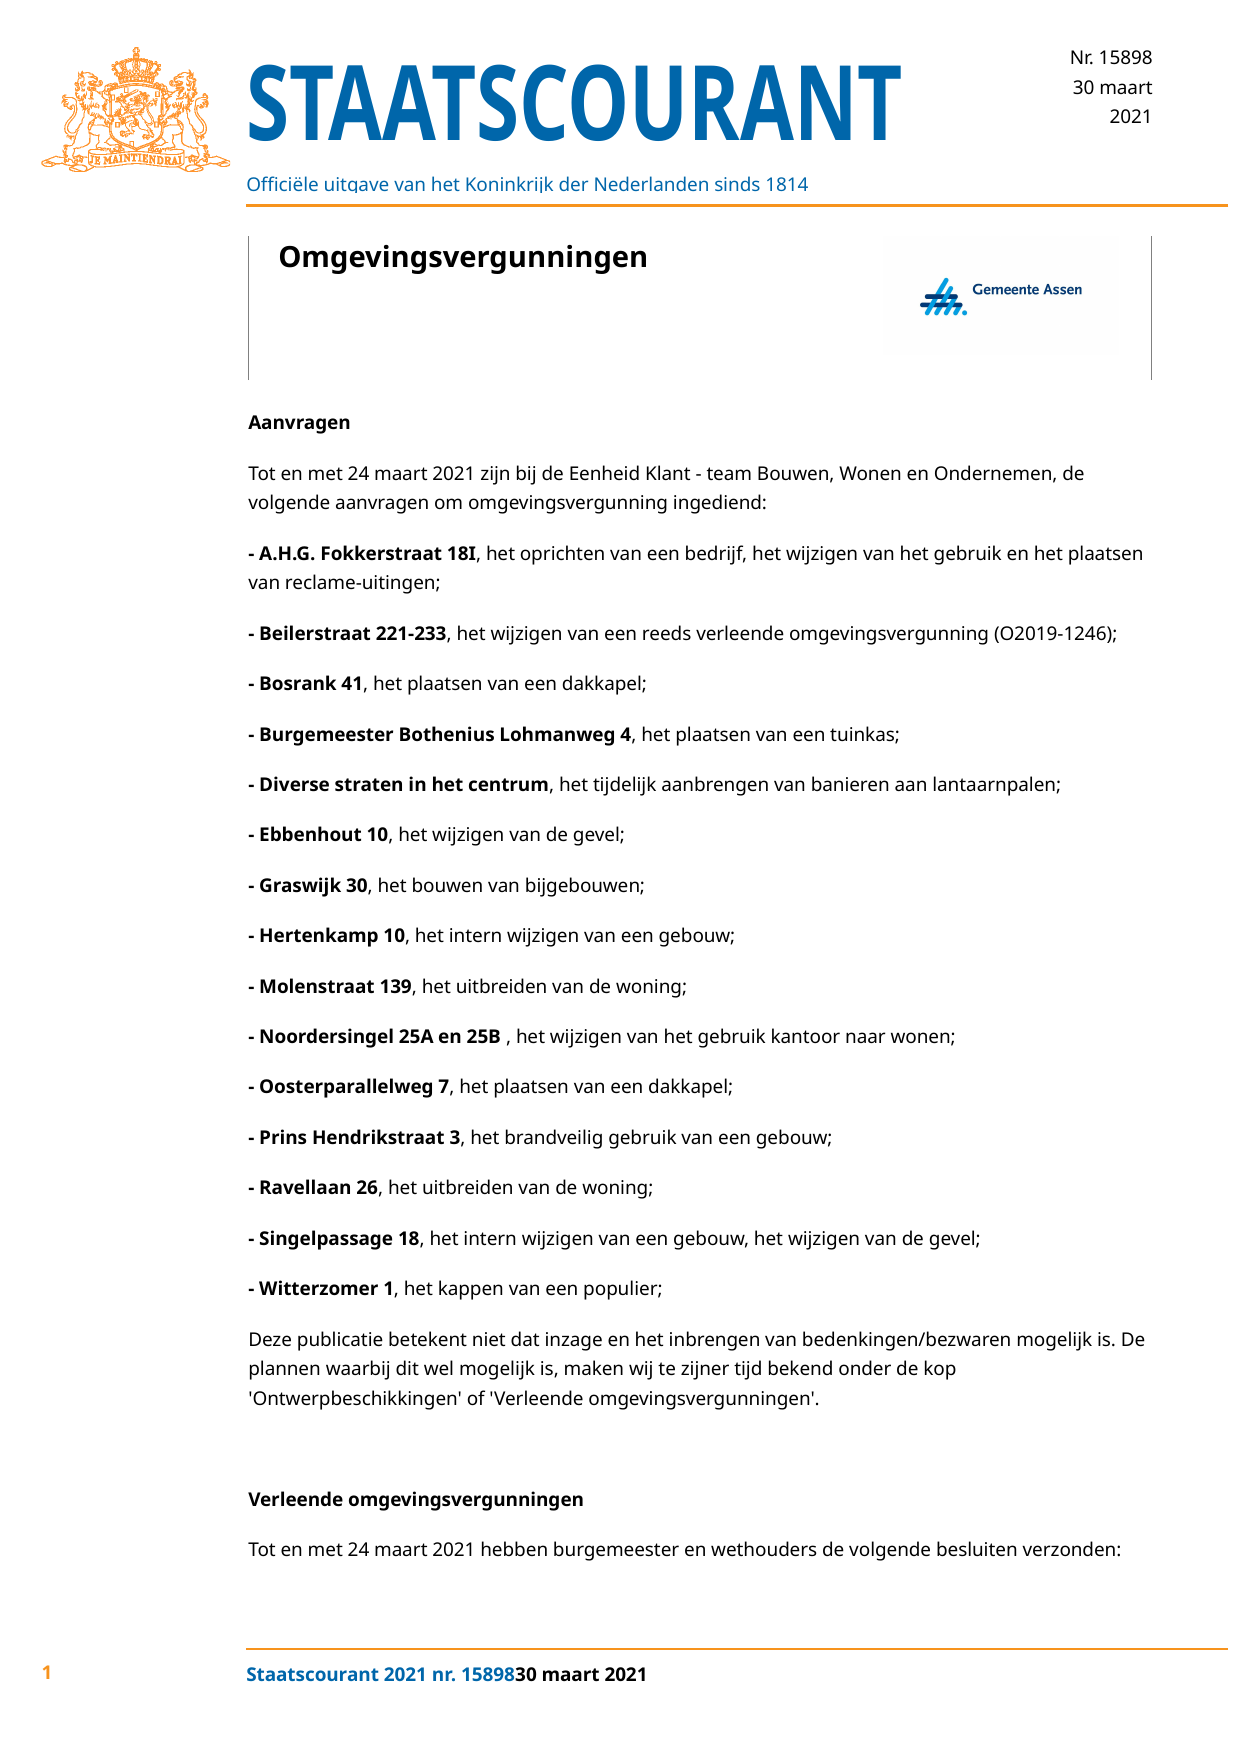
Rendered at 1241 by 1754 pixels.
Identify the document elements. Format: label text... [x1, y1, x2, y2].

text - Oosterparallelweg 7, het plaatsen van een dakkapel; [248, 1074, 1152, 1099]
text - A.H.G. Fokkerstraat 18I, het oprichten van een bedrijf, het wijzigen van het gebruik en het plaatsen van reclame-uitingen; [248, 540, 1152, 595]
text - Diverse straten in het centrum, het tijdelijk aanbrengen van banieren aan lantaarnpalen; [248, 771, 1152, 797]
text - Bosrank 41, het plaatsen van een dakkapel; [248, 670, 1152, 696]
table_header Omgevingsvergunningen [249, 236, 850, 380]
text - Ebbenhout 10, het wijzigen van de gevel; [248, 822, 1152, 847]
text - Witterzomer 1, het kappen van een populier; [248, 1275, 1152, 1301]
text - Ravellaan 26, het uitbreiden van de woning; [248, 1174, 1152, 1200]
text - Graswijk 30, het bouwen van bijgebouwen; [248, 872, 1152, 898]
picture [882, 236, 1119, 355]
picture [41, 47, 231, 172]
text Verleende omgevingsvergunningen [248, 1486, 1152, 1512]
text - Hertenkamp 10, het intern wijzigen van een gebouw; [248, 922, 1152, 948]
text - Singelpassage 18, het intern wijzigen van een gebouw, het wijzigen van de gevel; [248, 1225, 1152, 1251]
text Tot en met 24 maart 2021 zijn bij de Eenheid Klant - team Bouwen, Wonen en Ondernemen, de volgende aanvragen om omgevingsvergunning ingediend: [248, 460, 1152, 515]
text Aanvragen [248, 409, 1152, 435]
text - Burgemeester Bothenius Lohmanweg 4, het plaatsen van een tuinkas; [248, 721, 1152, 747]
text Tot en met 24 maart 2021 hebben burgemeester en wethouders de volgende besluiten verzonden: [248, 1536, 1152, 1562]
text - Beilerstraat 221-233, het wijzigen van een reeds verleende omgevingsvergunning (O2019-1246); [248, 620, 1152, 646]
text - Prins Hendrikstraat 3, het brandveilig gebruik van een gebouw; [248, 1124, 1152, 1150]
table_header [850, 236, 1151, 380]
text - Molenstraat 139, het uitbreiden van de woning; [248, 973, 1152, 999]
text - Noordersingel 25A en 25B , het wijzigen van het gebruik kantoor naar wonen; [248, 1023, 1152, 1049]
text Deze publicatie betekent niet dat inzage en het inbrengen van bedenkingen/bezwaren mogelijk is. De plannen waarbij dit wel mogelijk is, maken wij te zijner tijd bekend onder de kop 'Ontwerpbeschikkingen' of 'Verleende omgevingsvergunningen'. [248, 1326, 1152, 1411]
